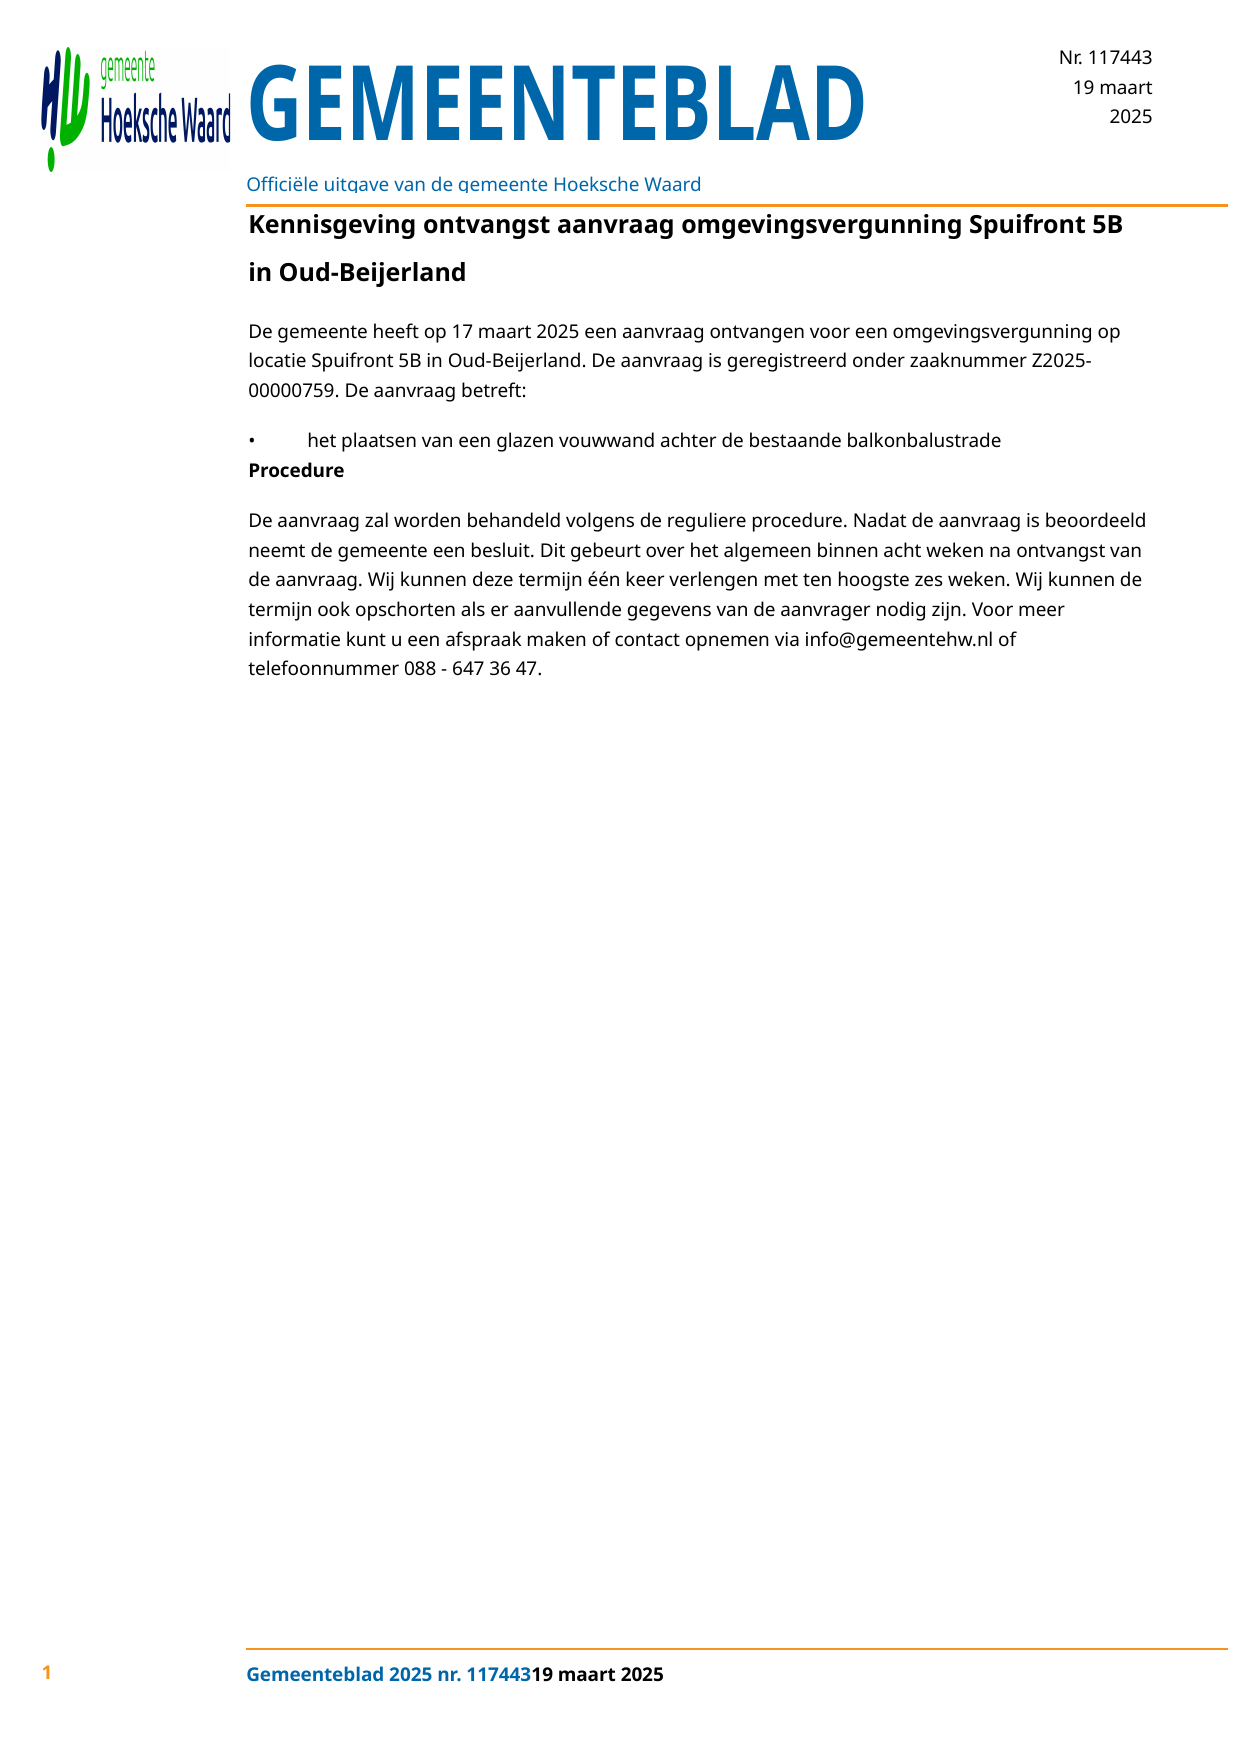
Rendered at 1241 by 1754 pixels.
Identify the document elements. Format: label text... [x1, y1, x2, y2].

text De aanvraag zal worden behandeld volgens de reguliere procedure. Nadat de aanvraag is beoordeeld neemt de gemeente een besluit. Dit gebeurt over het algemeen binnen acht weken na ontvangst van de aanvraag. Wij kunnen deze termijn één keer verlengen met ten hoogste zes weken. Wij kunnen de termijn ook opschorten als er aanvullende gegevens van de aanvrager nodig zijn. Voor meer informatie kunt u een afspraak maken of contact opnemen via info@gemeentehw.nl of telefoonnummer 088 - 647 36 47. [248, 507, 1152, 681]
text De gemeente heeft op 17 maart 2025 een aanvraag ontvangen voor een omgevingsvergunning op locatie Spuifront 5B in Oud-Beijerland. De aanvraag is geregistreerd onder zaaknummer Z2025-00000759. De aanvraag betreft: [248, 318, 1152, 403]
text Kennisgeving ontvangst aanvraag omgevingsvergunning Spuifront 5B in Oud-Beijerland [248, 207, 1152, 288]
text Procedure [248, 457, 1152, 483]
picture [41, 47, 231, 172]
list het plaatsen van een glazen vouwwand achter de bestaande balkonbalustrade [248, 427, 1152, 453]
